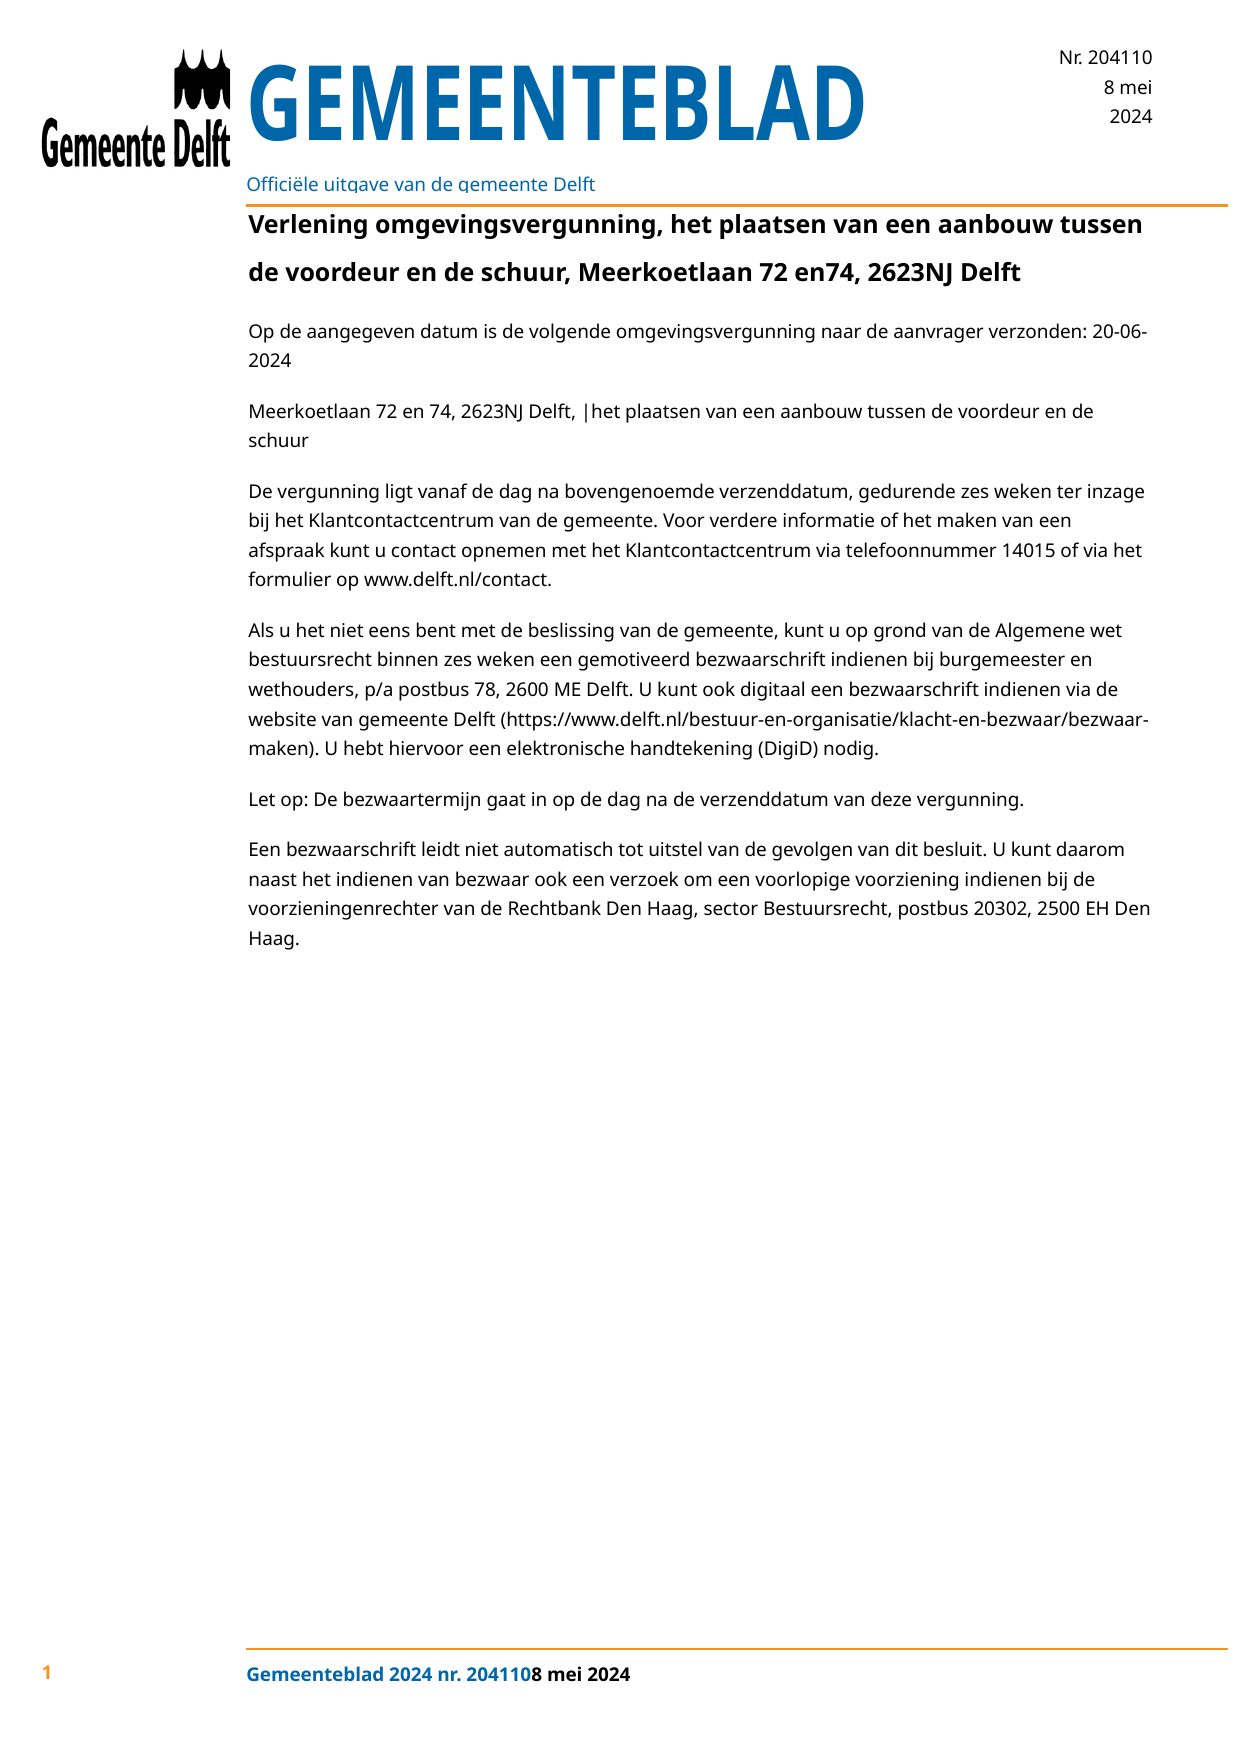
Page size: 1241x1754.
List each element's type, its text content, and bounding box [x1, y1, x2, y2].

text De vergunning ligt vanaf de dag na bovengenoemde verzenddatum, gedurende zes weken ter inzage bij het Klantcontactcentrum van de gemeente. Voor verdere informatie of het maken van een afspraak kunt u contact opnemen met het Klantcontactcentrum via telefoonnummer 14015 of via het formulier op www.delft.nl/contact. [248, 478, 1152, 592]
text Verlening omgevingsvergunning, het plaatsen van een aanbouw tussen de voordeur en de schuur, Meerkoetlaan 72 en74, 2623NJ Delft [248, 207, 1152, 288]
text Op de aangegeven datum is de volgende omgevingsvergunning naar de aanvrager verzonden: 20-06-2024 [248, 318, 1152, 373]
text Let op: De bezwaartermijn gaat in op de dag na de verzenddatum van deze vergunning. [248, 786, 1152, 812]
picture [41, 47, 231, 172]
text Een bezwaarschrift leidt niet automatisch tot uitstel van de gevolgen van dit besluit. U kunt daarom naast het indienen van bezwaar ook een verzoek om een voorlopige voorziening indienen bij de voorzieningenrechter van de Rechtbank Den Haag, sector Bestuursrecht, postbus 20302, 2500 EH Den Haag. [248, 836, 1152, 951]
text Als u het niet eens bent met de beslissing van de gemeente, kunt u op grond van de Algemene wet bestuursrecht binnen zes weken een gemotiveerd bezwaarschrift indienen bij burgemeester en wethouders, p/a postbus 78, 2600 ME Delft. U kunt ook digitaal een bezwaarschrift indienen via de website van gemeente Delft (https://www.delft.nl/bestuur-en-organisatie/klacht-en-bezwaar/bezwaar-maken). U hebt hiervoor een elektronische handtekening (DigiD) nodig. [248, 617, 1152, 761]
text Meerkoetlaan 72 en 74, 2623NJ Delft, |het plaatsen van een aanbouw tussen de voordeur en de schuur [248, 398, 1152, 453]
